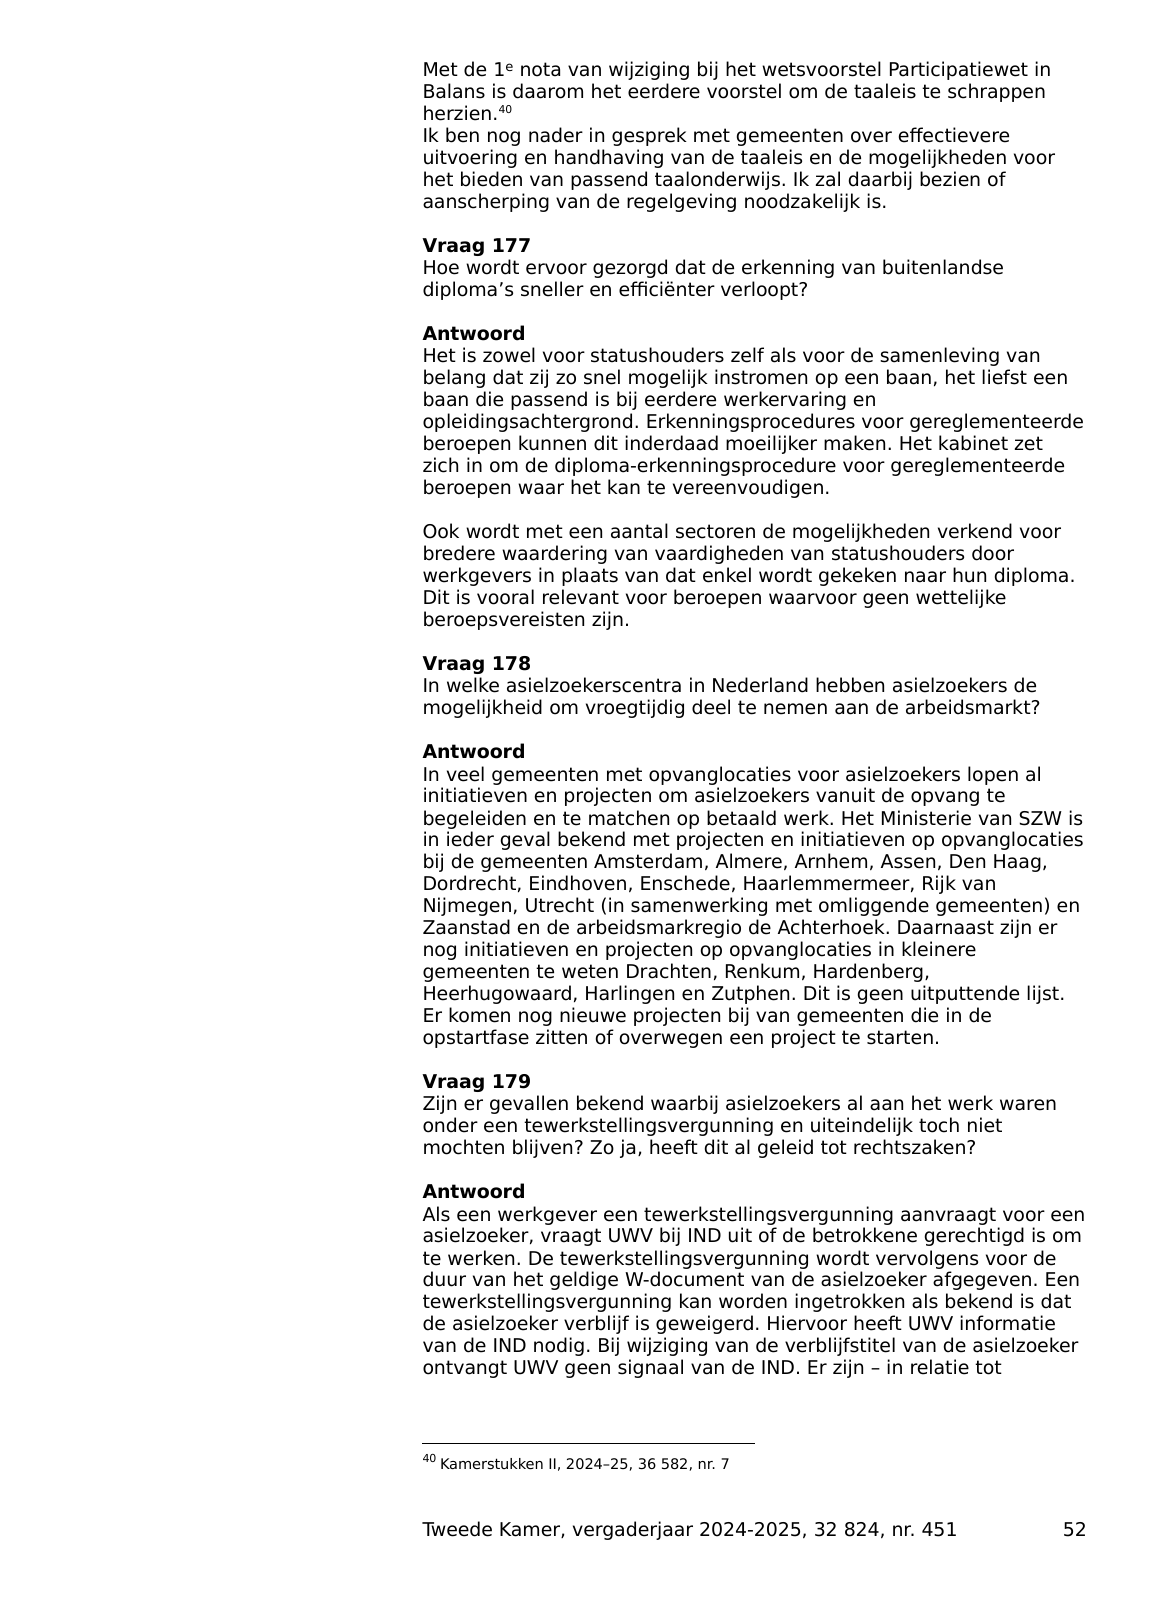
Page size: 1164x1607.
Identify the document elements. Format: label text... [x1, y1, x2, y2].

text Antwoord [422, 323, 1087, 345]
text In welke asielzoekerscentra in Nederland hebben asielzoekers de mogelijkheid om vroegtijdig deel te nemen aan de arbeidsmarkt? [422, 675, 1087, 719]
text Ik ben nog nader in gesprek met gemeenten over effectievere uitvoering en handhaving van de taaleis en de mogelijkheden voor het bieden van passend taalonderwijs. Ik zal daarbij bezien of aanscherping van de regelgeving noodzakelijk is. [422, 125, 1087, 213]
text In veel gemeenten met opvanglocaties voor asielzoekers lopen al initiatieven en projecten om asielzoekers vanuit de opvang te begeleiden en te matchen op betaald werk. Het Ministerie van SZW is in ieder geval bekend met projecten en initiatieven op opvanglocaties bij de gemeenten Amsterdam, Almere, Arnhem, Assen, Den Haag, Dordrecht, Eindhoven, Enschede, Haarlemmermeer, Rijk van Nijmegen, Utrecht (in samenwerking met omliggende gemeenten) en Zaanstad en de arbeidsmarkregio de Achterhoek. Daarnaast zijn er nog initiatieven en projecten op opvanglocaties in kleinere gemeenten te weten Drachten, Renkum, Hardenberg, Heerhugowaard, Harlingen en Zutphen. Dit is geen uitputtende lijst. Er komen nog nieuwe projecten bij van gemeenten die in de opstartfase zitten of overwegen een project te starten. [422, 763, 1087, 1049]
text Vraag 178 [422, 653, 1087, 675]
text Het is zowel voor statushouders zelf als voor de samenleving van belang dat zij zo snel mogelijk instromen op een baan, het liefst een baan die passend is bij eerdere werkervaring en opleidingsachtergrond. Erkenningsprocedures voor gereglementeerde beroepen kunnen dit inderdaad moeilijker maken. Het kabinet zet zich in om de diploma-erkenningsprocedure voor gereglementeerde beroepen waar het kan te vereenvoudigen. [422, 345, 1087, 499]
text Vraag 179 [422, 1071, 1087, 1093]
text Hoe wordt ervoor gezorgd dat de erkenning van buitenlandse diploma’s sneller en efficiënter verloopt? [422, 257, 1087, 301]
text Antwoord [422, 1181, 1087, 1203]
text Vraag 177 [422, 235, 1087, 257]
text Antwoord [422, 741, 1087, 763]
text Kamerstukken II, 2024–25, 36 582, nr. 7 [422, 1452, 1087, 1474]
text Ook wordt met een aantal sectoren de mogelijkheden verkend voor bredere waardering van vaardigheden van statushouders door werkgevers in plaats van dat enkel wordt gekeken naar hun diploma. Dit is vooral relevant voor beroepen waarvoor geen wettelijke beroepsvereisten zijn. [422, 521, 1087, 631]
text Met de 1e nota van wijziging bij het wetsvoorstel Participatiewet in Balans is daarom het eerdere voorstel om de taaleis te schrappen herzien. [422, 59, 1087, 125]
text Als een werkgever een tewerkstellingsvergunning aanvraagt voor een asielzoeker, vraagt UWV bij IND uit of de betrokkene gerechtigd is om te werken. De tewerkstellingsvergunning wordt vervolgens voor de duur van het geldige W-document van de asielzoeker afgegeven. Een tewerkstellingsvergunning kan worden ingetrokken als bekend is dat de asielzoeker verblijf is geweigerd. Hiervoor heeft UWV informatie van de IND nodig. Bij wijziging van de verblijfstitel van de asielzoeker ontvangt UWV geen signaal van de IND. Er zijn – in relatie tot [422, 1203, 1087, 1379]
text Zijn er gevallen bekend waarbij asielzoekers al aan het werk waren onder een tewerkstellingsvergunning en uiteindelijk toch niet mochten blijven? Zo ja, heeft dit al geleid tot rechtszaken? [422, 1093, 1087, 1159]
